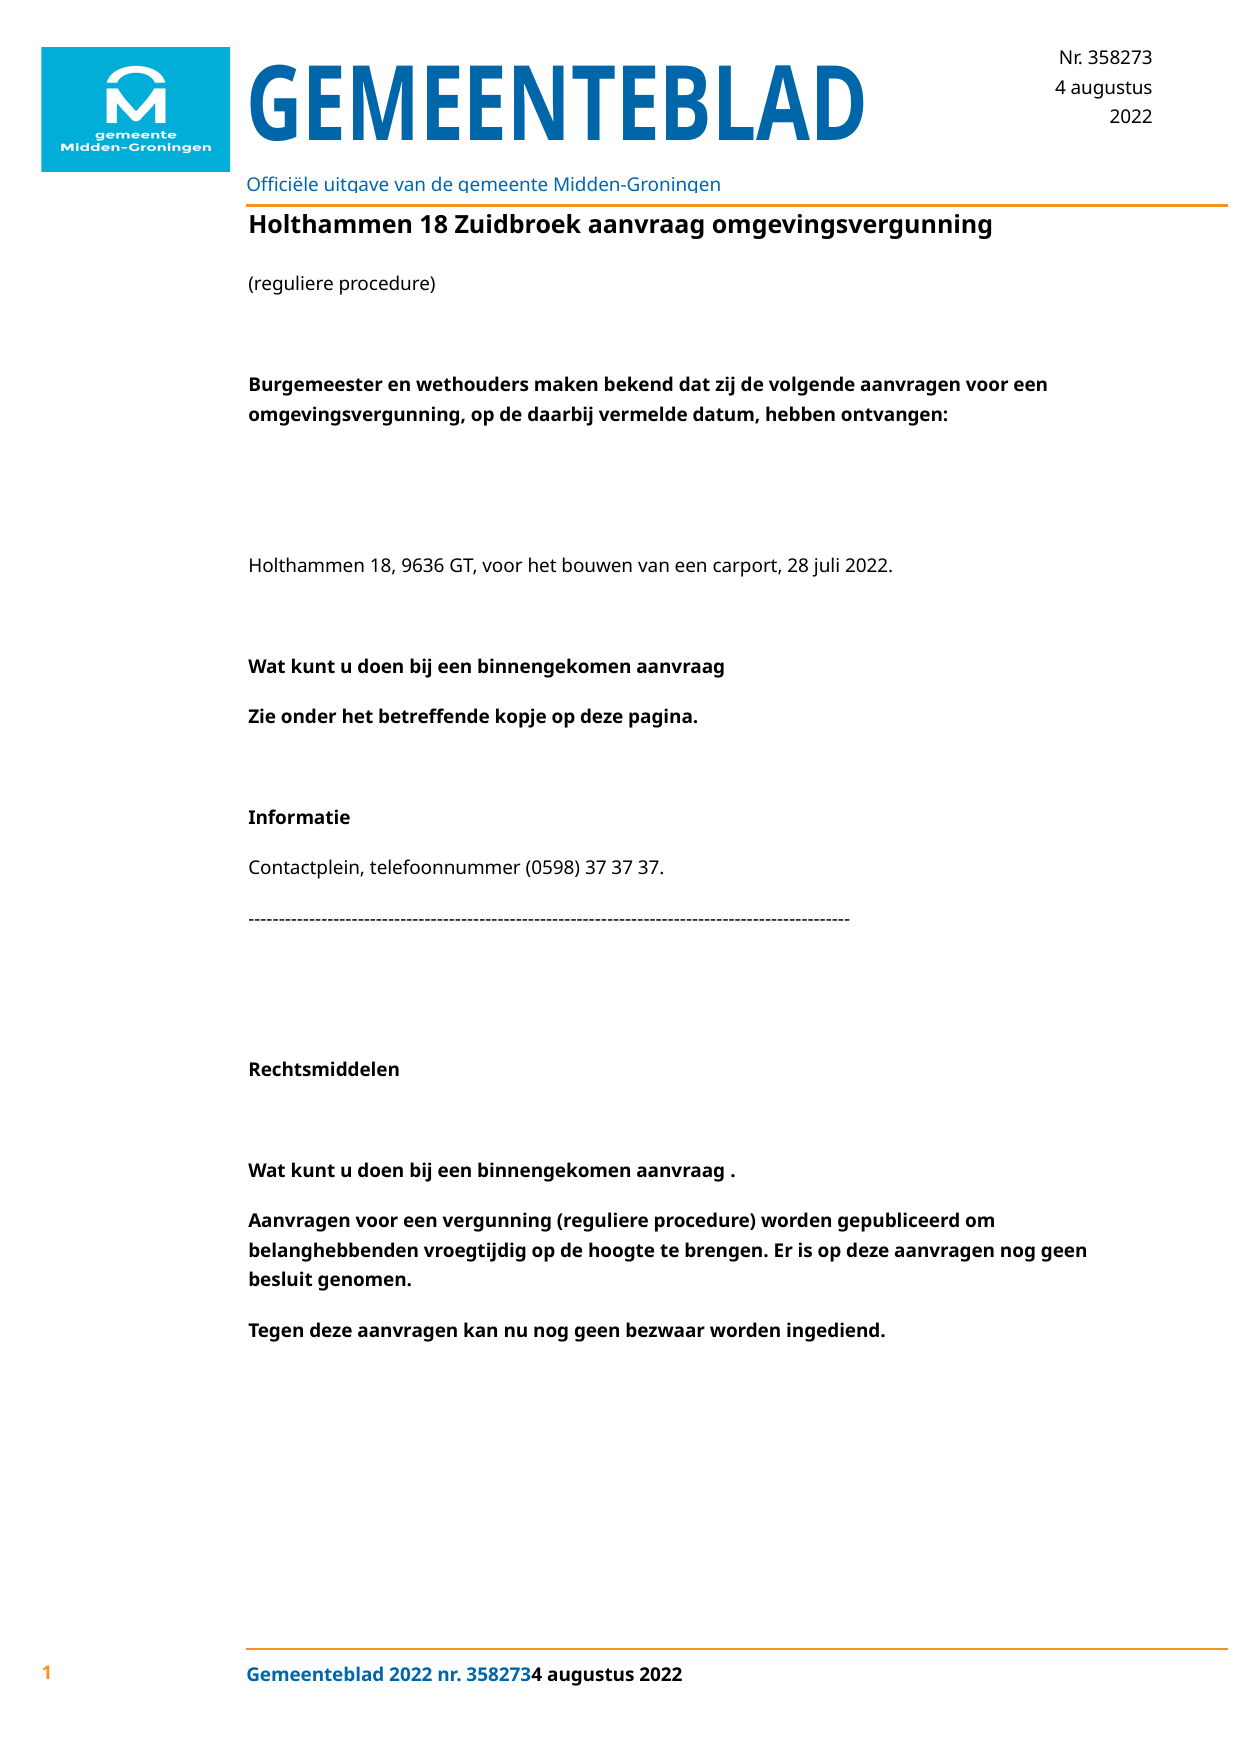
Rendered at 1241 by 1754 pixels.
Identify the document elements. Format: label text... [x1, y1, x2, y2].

text (reguliere procedure) [248, 270, 1152, 296]
picture [108, 66, 164, 82]
text Wat kunt u doen bij een binnengekomen aanvraag . [248, 1157, 1152, 1183]
text Zie onder het betreffende kopje op deze pagina. [248, 703, 1152, 729]
text Burgemeester en wethouders maken bekend dat zij de volgende aanvragen voor een omgevingsvergunning, op de daarbij vermelde datum, hebben ontvangen: [248, 371, 1152, 426]
picture [107, 89, 165, 122]
text Rechtsmiddelen [248, 1056, 1152, 1082]
text Informatie [248, 804, 1152, 830]
text Holthammen 18, 9636 GT, voor het bouwen van een carport, 28 juli 2022. [248, 552, 1152, 578]
text Aanvragen voor een vergunning (reguliere procedure) worden gepubliceerd om belanghebbenden vroegtijdig op de hoogte te brengen. Er is op deze aanvragen nog geen besluit genomen. [248, 1207, 1152, 1292]
picture [184, 146, 190, 153]
text Tegen deze aanvragen kan nu nog geen bezwaar worden ingediend. [248, 1317, 1152, 1343]
text Wat kunt u doen bij een binnengekomen aanvraag [248, 653, 1152, 678]
text --------------------------------------------------------------------------------------------------- [248, 905, 1152, 931]
text Holthammen 18 Zuidbroek aanvraag omgevingsvergunning [248, 207, 1152, 241]
text Contactplein, telefoonnummer (0598) 37 37 37. [248, 854, 1152, 880]
